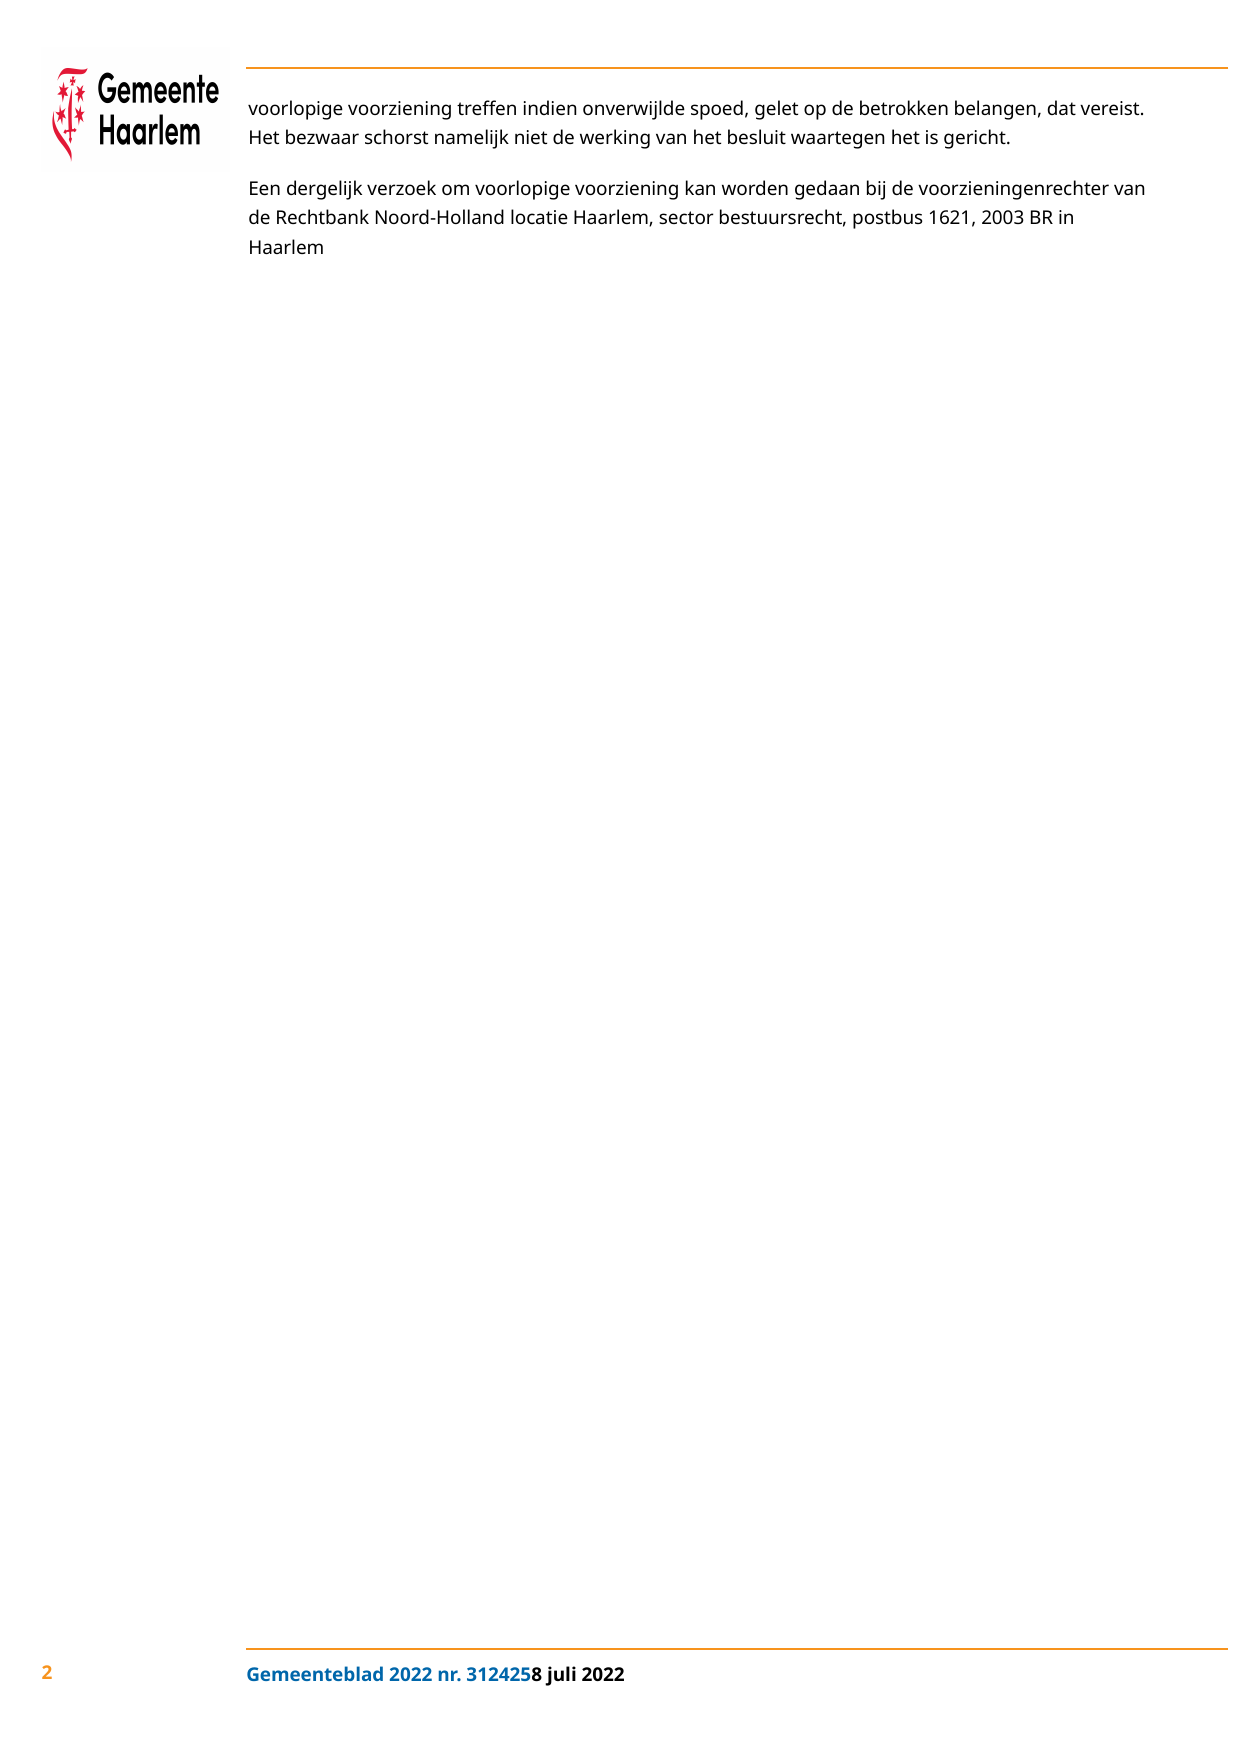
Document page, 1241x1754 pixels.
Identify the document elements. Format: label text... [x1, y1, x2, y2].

text voorlopige voorziening treffen indien onverwijlde spoed, gelet op de betrokken belangen, dat vereist. Het bezwaar schorst namelijk niet de werking van het besluit waartegen het is gericht. [248, 95, 1152, 150]
picture [41, 47, 231, 172]
text Een dergelijk verzoek om voorlopige voorziening kan worden gedaan bij de voorzieningenrechter van de Rechtbank Noord-Holland locatie Haarlem, sector bestuursrecht, postbus 1621, 2003 BR in Haarlem [248, 175, 1152, 260]
